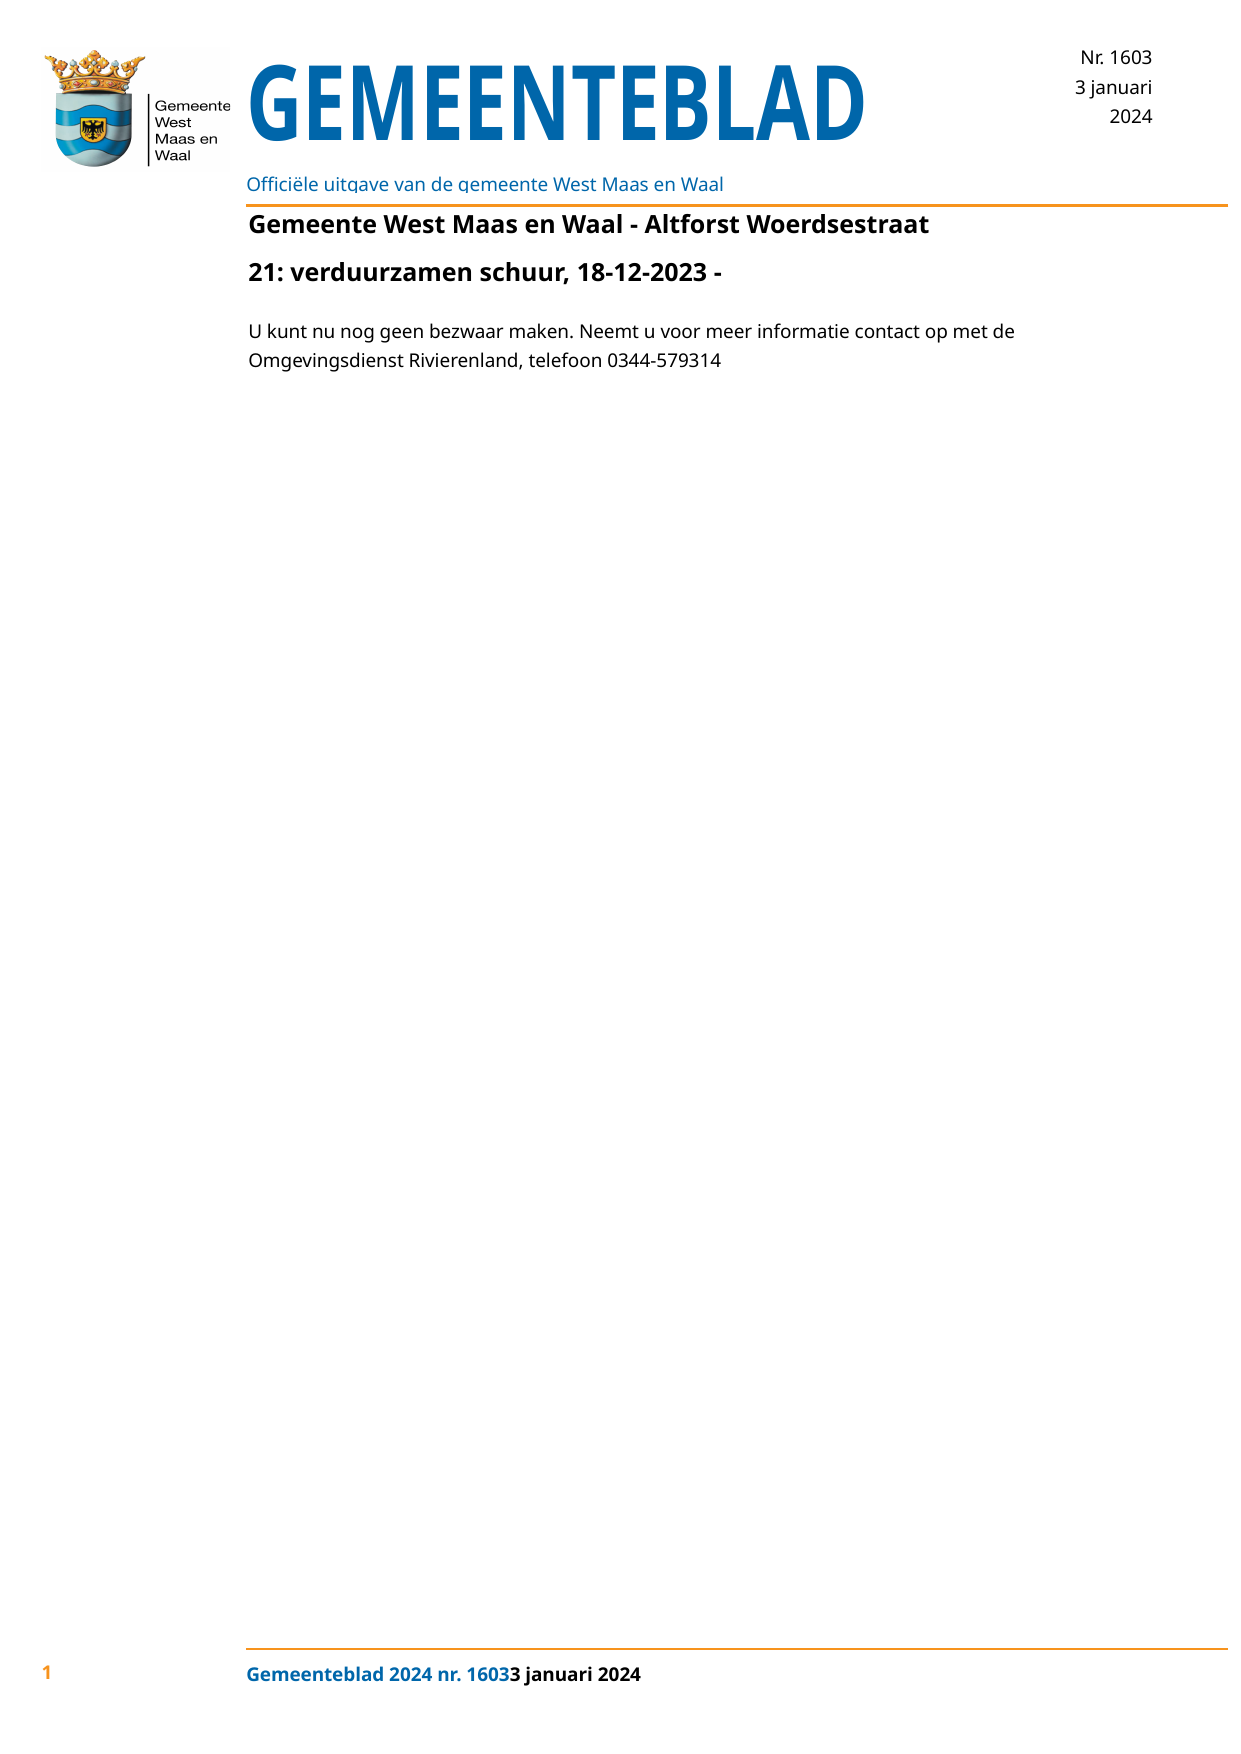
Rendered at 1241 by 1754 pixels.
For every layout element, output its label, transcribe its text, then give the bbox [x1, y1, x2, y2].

text Gemeente West Maas en Waal - Altforst Woerdsestraat 21: verduurzamen schuur, 18-12-2023 - [248, 207, 1152, 288]
picture [41, 47, 231, 172]
text U kunt nu nog geen bezwaar maken. Neemt u voor meer informatie contact op met de Omgevingsdienst Rivierenland, telefoon 0344-579314 [248, 318, 1152, 373]
